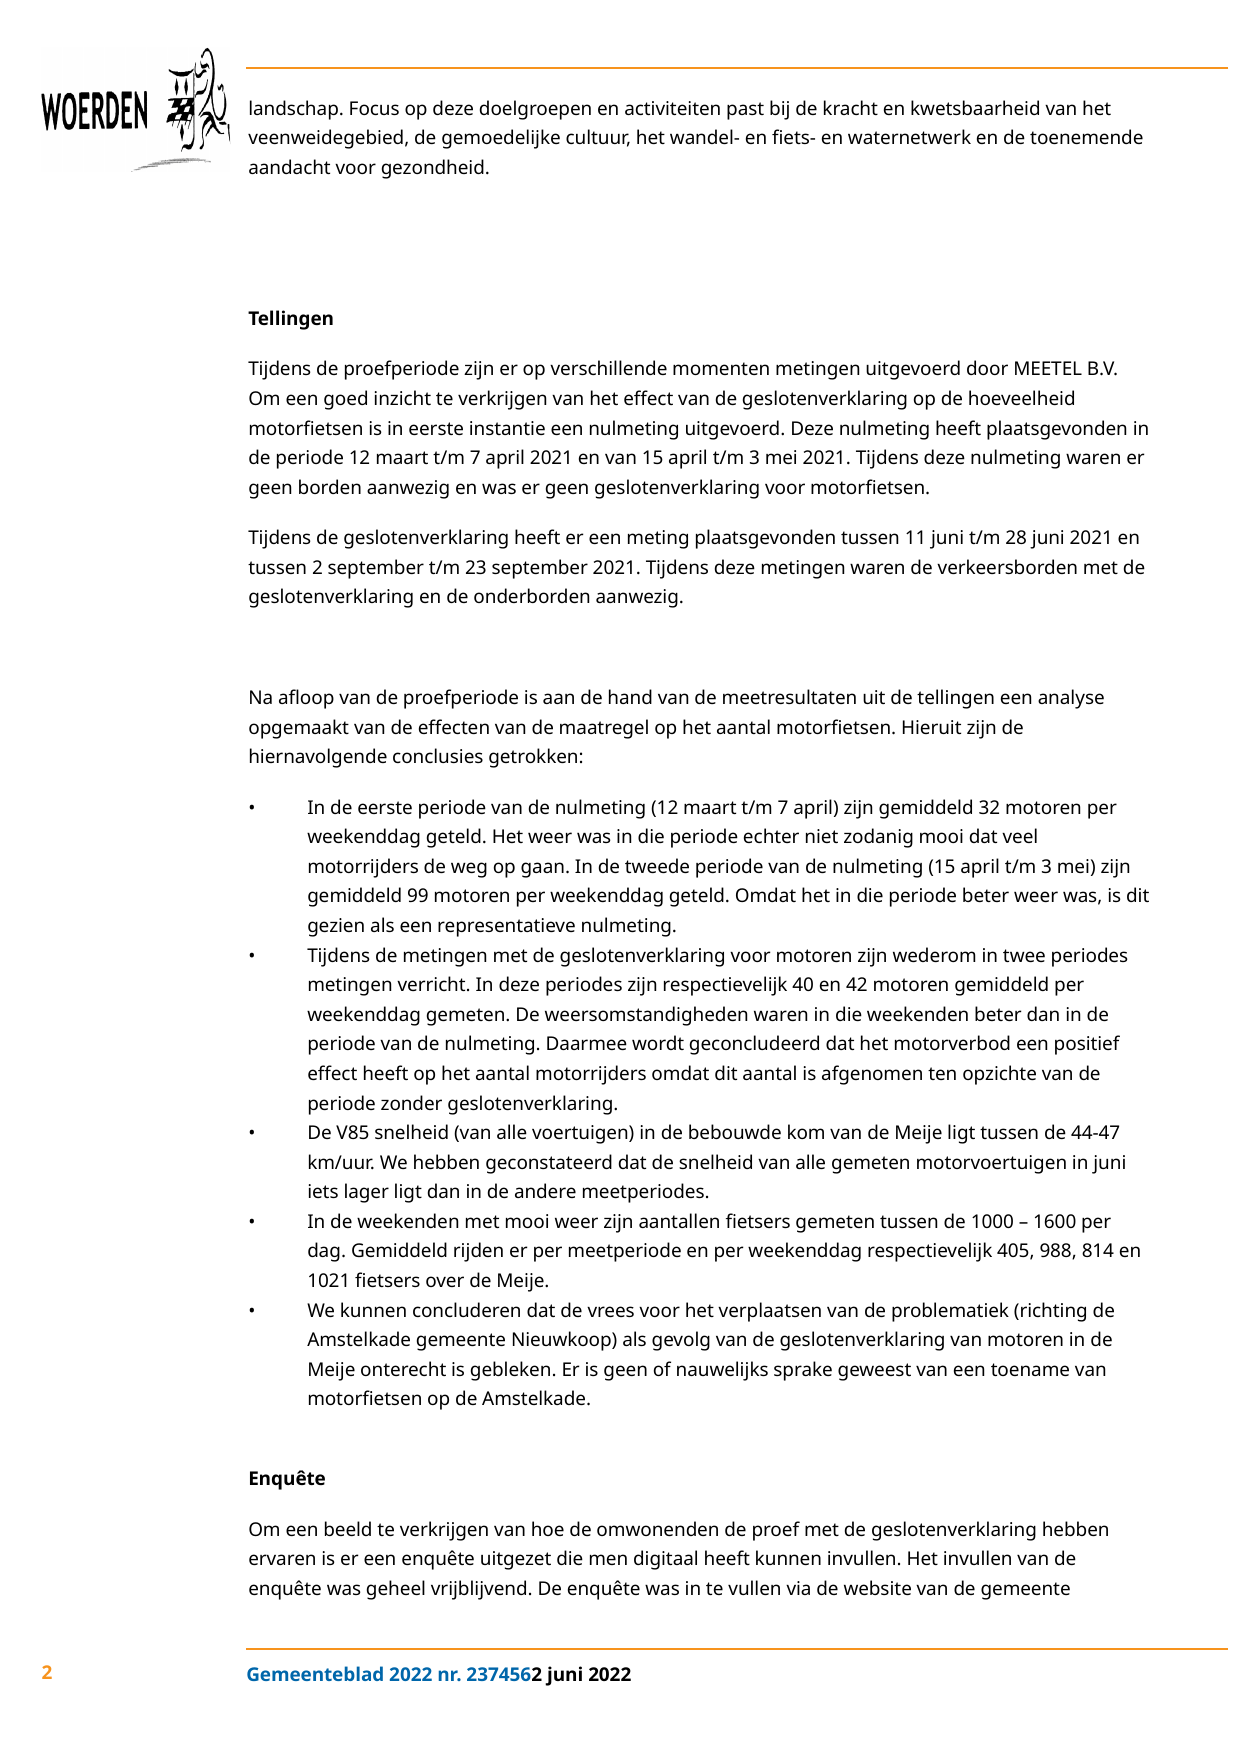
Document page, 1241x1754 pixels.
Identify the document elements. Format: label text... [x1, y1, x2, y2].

text Na afloop van de proefperiode is aan de hand van de meetresultaten uit de tellingen een analyse opgemaakt van de effecten van de maatregel op het aantal motorfietsen. Hieruit zijn de hiernavolgende conclusies getrokken: [248, 684, 1152, 769]
list In de weekenden met mooi weer zijn aantallen fietsers gemeten tussen de 1000 – 1600 per dag. Gemiddeld rijden er per meetperiode en per weekenddag respectievelijk 405, 988, 814 en 1021 fietsers over de Meije. [248, 1208, 1152, 1293]
list De V85 snelheid (van alle voertuigen) in de bebouwde kom van de Meije ligt tussen de 44-47 km/uur. We hebben geconstateerd dat de snelheid van alle gemeten motorvoertuigen in juni iets lager ligt dan in de andere meetperiodes. [248, 1119, 1152, 1204]
text Enquête [248, 1466, 1152, 1491]
list Tijdens de metingen met de geslotenverklaring voor motoren zijn wederom in twee periodes metingen verricht. In deze periodes zijn respectievelijk 40 en 42 motoren gemiddeld per weekenddag gemeten. De weersomstandigheden waren in die weekenden beter dan in de periode van de nulmeting. Daarmee wordt geconcludeerd dat het motorverbod een positief effect heeft op het aantal motorrijders omdat dit aantal is afgenomen ten opzichte van de periode zonder geslotenverklaring. [248, 942, 1152, 1116]
text Tijdens de proefperiode zijn er op verschillende momenten metingen uitgevoerd door MEETEL B.V. Om een goed inzicht te verkrijgen van het effect van de geslotenverklaring op de hoeveelheid motorfietsen is in eerste instantie een nulmeting uitgevoerd. Deze nulmeting heeft plaatsgevonden in de periode 12 maart t/m 7 april 2021 en van 15 april t/m 3 mei 2021. Tijdens deze nulmeting waren er geen borden aanwezig en was er geen geslotenverklaring voor motorfietsen. [248, 356, 1152, 500]
list We kunnen concluderen dat de vrees voor het verplaatsen van de problematiek (richting de Amstelkade gemeente Nieuwkoop) als gevolg van de geslotenverklaring van motoren in de Meije onterecht is gebleken. Er is geen of nauwelijks sprake geweest van een toename van motorfietsen op de Amstelkade. [248, 1297, 1152, 1411]
text landschap. Focus op deze doelgroepen en activiteiten past bij de kracht en kwetsbaarheid van het veenweidegebied, de gemoedelijke cultuur, het wandel- en fiets- en waternetwerk en de toenemende aandacht voor gezondheid. [248, 95, 1152, 180]
picture [41, 47, 231, 172]
text Om een beeld te verkrijgen van hoe de omwonenden de proef met de geslotenverklaring hebben ervaren is er een enquête uitgezet die men digitaal heeft kunnen invullen. Het invullen van de enquête was geheel vrijblijvend. De enquête was in te vullen via de website van de gemeente [248, 1516, 1152, 1601]
text Tellingen [248, 305, 1152, 331]
text Tijdens de geslotenverklaring heeft er een meting plaatsgevonden tussen 11 juni t/m 28 juni 2021 en tussen 2 september t/m 23 september 2021. Tijdens deze metingen waren de verkeersborden met de geslotenverklaring en de onderborden aanwezig. [248, 524, 1152, 609]
list In de eerste periode van de nulmeting (12 maart t/m 7 april) zijn gemiddeld 32 motoren per weekenddag geteld. Het weer was in die periode echter niet zodanig mooi dat veel motorrijders de weg op gaan. In de tweede periode van de nulmeting (15 april t/m 3 mei) zijn gemiddeld 99 motoren per weekenddag geteld. Omdat het in die periode beter weer was, is dit gezien als een representatieve nulmeting. [248, 794, 1152, 938]
